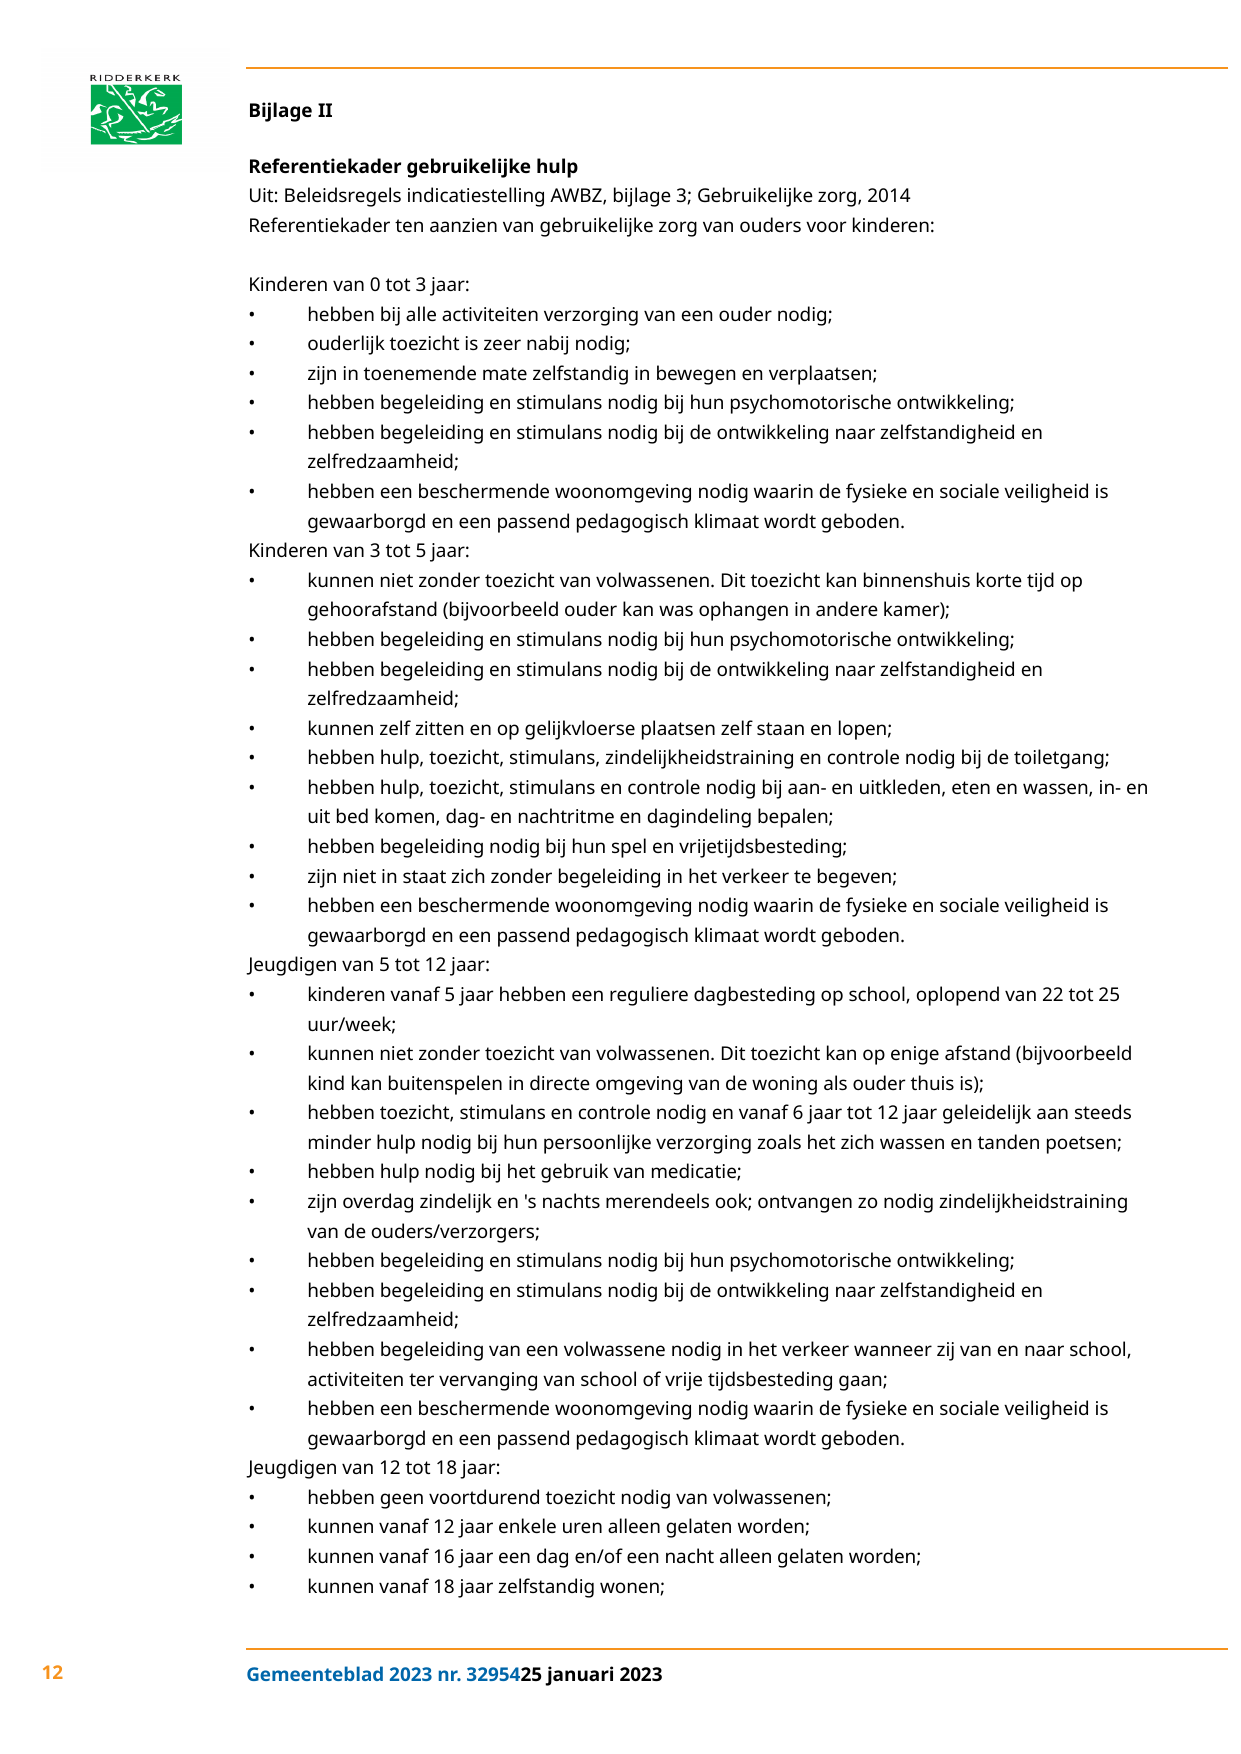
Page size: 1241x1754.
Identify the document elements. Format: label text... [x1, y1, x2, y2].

text Referentiekader gebruikelijke hulp [248, 153, 1152, 179]
list kunnen niet zonder toezicht van volwassenen. Dit toezicht kan binnenshuis korte tijd op gehoorafstand (bijvoorbeeld ouder kan was ophangen in andere kamer); [248, 567, 1152, 622]
list hebben een beschermende woonomgeving nodig waarin de fysieke en sociale veiligheid is gewaarborgd en een passend pedagogisch klimaat wordt geboden. [248, 478, 1152, 534]
list kunnen vanaf 16 jaar een dag en/of een nacht alleen gelaten worden; [248, 1543, 1152, 1569]
list hebben begeleiding en stimulans nodig bij de ontwikkeling naar zelfstandigheid en zelfredzaamheid; [248, 656, 1152, 711]
list hebben hulp, toezicht, stimulans, zindelijkheidstraining en controle nodig bij de toiletgang; [248, 744, 1152, 770]
list hebben bij alle activiteiten verzorging van een ouder nodig; [248, 301, 1152, 327]
text Referentiekader ten aanzien van gebruikelijke zorg van ouders voor kinderen: [248, 212, 1152, 238]
list kinderen vanaf 5 jaar hebben een reguliere dagbesteding op school, oplopend van 22 tot 25 uur/week; [248, 981, 1152, 1037]
list ouderlijk toezicht is zeer nabij nodig; [248, 330, 1152, 356]
text Jeugdigen van 5 tot 12 jaar: [248, 952, 1152, 977]
list hebben een beschermende woonomgeving nodig waarin de fysieke en sociale veiligheid is gewaarborgd en een passend pedagogisch klimaat wordt geboden. [248, 1395, 1152, 1451]
list hebben begeleiding van een volwassene nodig in het verkeer wanneer zij van en naar school, activiteiten ter vervanging van school of vrije tijdsbesteding gaan; [248, 1336, 1152, 1392]
text Bijlage II [248, 95, 1152, 123]
list hebben begeleiding en stimulans nodig bij de ontwikkeling naar zelfstandigheid en zelfredzaamheid; [248, 419, 1152, 474]
list zijn in toenemende mate zelfstandig in bewegen en verplaatsen; [248, 360, 1152, 386]
list hebben hulp nodig bij het gebruik van medicatie; [248, 1159, 1152, 1184]
list hebben begeleiding en stimulans nodig bij hun psychomotorische ontwikkeling; [248, 1247, 1152, 1273]
list zijn niet in staat zich zonder begeleiding in het verkeer te begeven; [248, 863, 1152, 889]
text Uit: Beleidsregels indicatiestelling AWBZ, bijlage 3; Gebruikelijke zorg, 2014 [248, 182, 1152, 208]
list kunnen niet zonder toezicht van volwassenen. Dit toezicht kan op enige afstand (bijvoorbeeld kind kan buitenspelen in directe omgeving van de woning als ouder thuis is); [248, 1040, 1152, 1096]
list hebben begeleiding en stimulans nodig bij hun psychomotorische ontwikkeling; [248, 626, 1152, 652]
text Kinderen van 0 tot 3 jaar: [248, 271, 1152, 297]
list kunnen vanaf 18 jaar zelfstandig wonen; [248, 1573, 1152, 1599]
list zijn overdag zindelijk en 's nachts merendeels ook; ontvangen zo nodig zindelijkheidstraining van de ouders/verzorgers; [248, 1188, 1152, 1244]
list hebben begeleiding en stimulans nodig bij de ontwikkeling naar zelfstandigheid en zelfredzaamheid; [248, 1277, 1152, 1332]
list kunnen zelf zitten en op gelijkvloerse plaatsen zelf staan en lopen; [248, 715, 1152, 741]
picture [41, 47, 231, 172]
list hebben begeleiding en stimulans nodig bij hun psychomotorische ontwikkeling; [248, 389, 1152, 415]
text Jeugdigen van 12 tot 18 jaar: [248, 1454, 1152, 1480]
list hebben hulp, toezicht, stimulans en controle nodig bij aan- en uitkleden, eten en wassen, in- en uit bed komen, dag- en nachtritme en dagindeling bepalen; [248, 774, 1152, 829]
list hebben geen voortdurend toezicht nodig van volwassenen; [248, 1484, 1152, 1510]
text Kinderen van 3 tot 5 jaar: [248, 537, 1152, 563]
list hebben toezicht, stimulans en controle nodig en vanaf 6 jaar tot 12 jaar geleidelijk aan steeds minder hulp nodig bij hun persoonlijke verzorging zoals het zich wassen en tanden poetsen; [248, 1099, 1152, 1155]
list kunnen vanaf 12 jaar enkele uren alleen gelaten worden; [248, 1514, 1152, 1539]
list hebben begeleiding nodig bij hun spel en vrijetijdsbesteding; [248, 833, 1152, 859]
list hebben een beschermende woonomgeving nodig waarin de fysieke en sociale veiligheid is gewaarborgd en een passend pedagogisch klimaat wordt geboden. [248, 892, 1152, 948]
